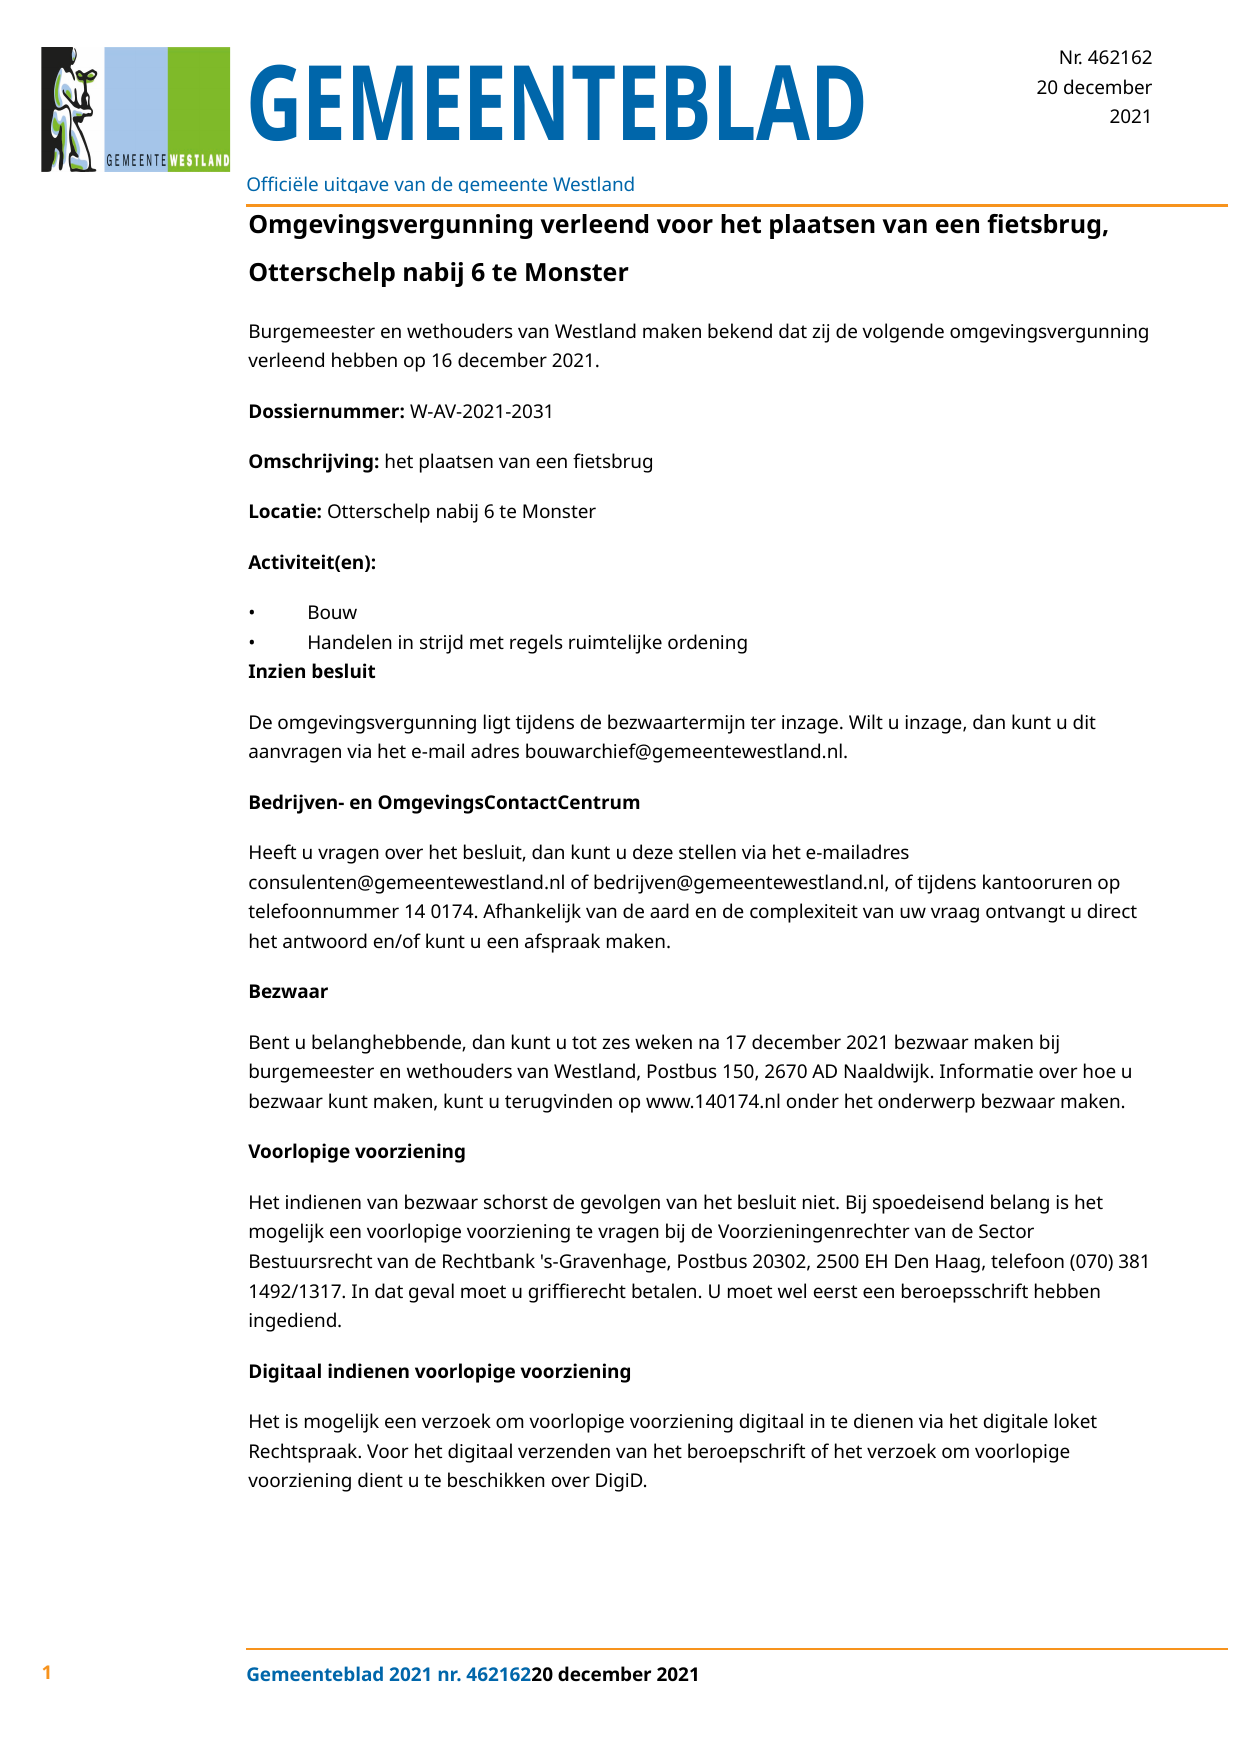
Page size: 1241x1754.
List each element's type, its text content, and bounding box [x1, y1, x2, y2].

text Bedrijven- en OmgevingsContactCentrum [248, 789, 1152, 815]
text De omgevingsvergunning ligt tijdens de bezwaartermijn ter inzage. Wilt u inzage, dan kunt u dit aanvragen via het e-mail adres bouwarchief@gemeentewestland.nl. [248, 709, 1152, 764]
list Handelen in strijd met regels ruimtelijke ordening [248, 629, 1152, 655]
text Voorlopige voorziening [248, 1139, 1152, 1164]
text Bezwaar [248, 979, 1152, 1004]
list Bouw [248, 599, 1152, 625]
text Bent u belanghebbende, dan kunt u tot zes weken na 17 december 2021 bezwaar maken bij burgemeester en wethouders van Westland, Postbus 150, 2670 AD Naaldwijk. Informatie over hoe u bezwaar kunt maken, kunt u terugvinden op www.140174.nl onder het onderwerp bezwaar maken. [248, 1029, 1152, 1114]
text Omgevingsvergunning verleend voor het plaatsen van een fietsbrug, Otterschelp nabij 6 te Monster [248, 207, 1152, 288]
text Dossiernummer: W-AV-2021-2031 [248, 398, 1152, 424]
text Locatie: Otterschelp nabij 6 te Monster [248, 499, 1152, 524]
picture [41, 47, 231, 172]
text Het is mogelijk een verzoek om voorlopige voorziening digitaal in te dienen via het digitale loket Rechtspraak. Voor het digitaal verzenden van het beroepschrift of het verzoek om voorlopige voorziening dient u te beschikken over DigiD. [248, 1408, 1152, 1493]
text Inzien besluit [248, 659, 1152, 684]
text Omschrijving: het plaatsen van een fietsbrug [248, 448, 1152, 474]
text Digitaal indienen voorlopige voorziening [248, 1358, 1152, 1384]
text Het indienen van bezwaar schorst de gevolgen van het besluit niet. Bij spoedeisend belang is het mogelijk een voorlopige voorziening te vragen bij de Voorzieningenrechter van de Sector Bestuursrecht van de Rechtbank 's-Gravenhage, Postbus 20302, 2500 EH Den Haag, telefoon (070) 381 1492/1317. In dat geval moet u griffierecht betalen. U moet wel eerst een beroepsschrift hebben ingediend. [248, 1189, 1152, 1333]
text Heeft u vragen over het besluit, dan kunt u deze stellen via het e-mailadres consulenten@gemeentewestland.nl of bedrijven@gemeentewestland.nl, of tijdens kantooruren op telefoonnummer 14 0174. Afhankelijk van de aard en de complexiteit van uw vraag ontvangt u direct het antwoord en/of kunt u een afspraak maken. [248, 839, 1152, 954]
text Burgemeester en wethouders van Westland maken bekend dat zij de volgende omgevingsvergunning verleend hebben op 16 december 2021. [248, 318, 1152, 373]
text Activiteit(en): [248, 549, 1152, 575]
